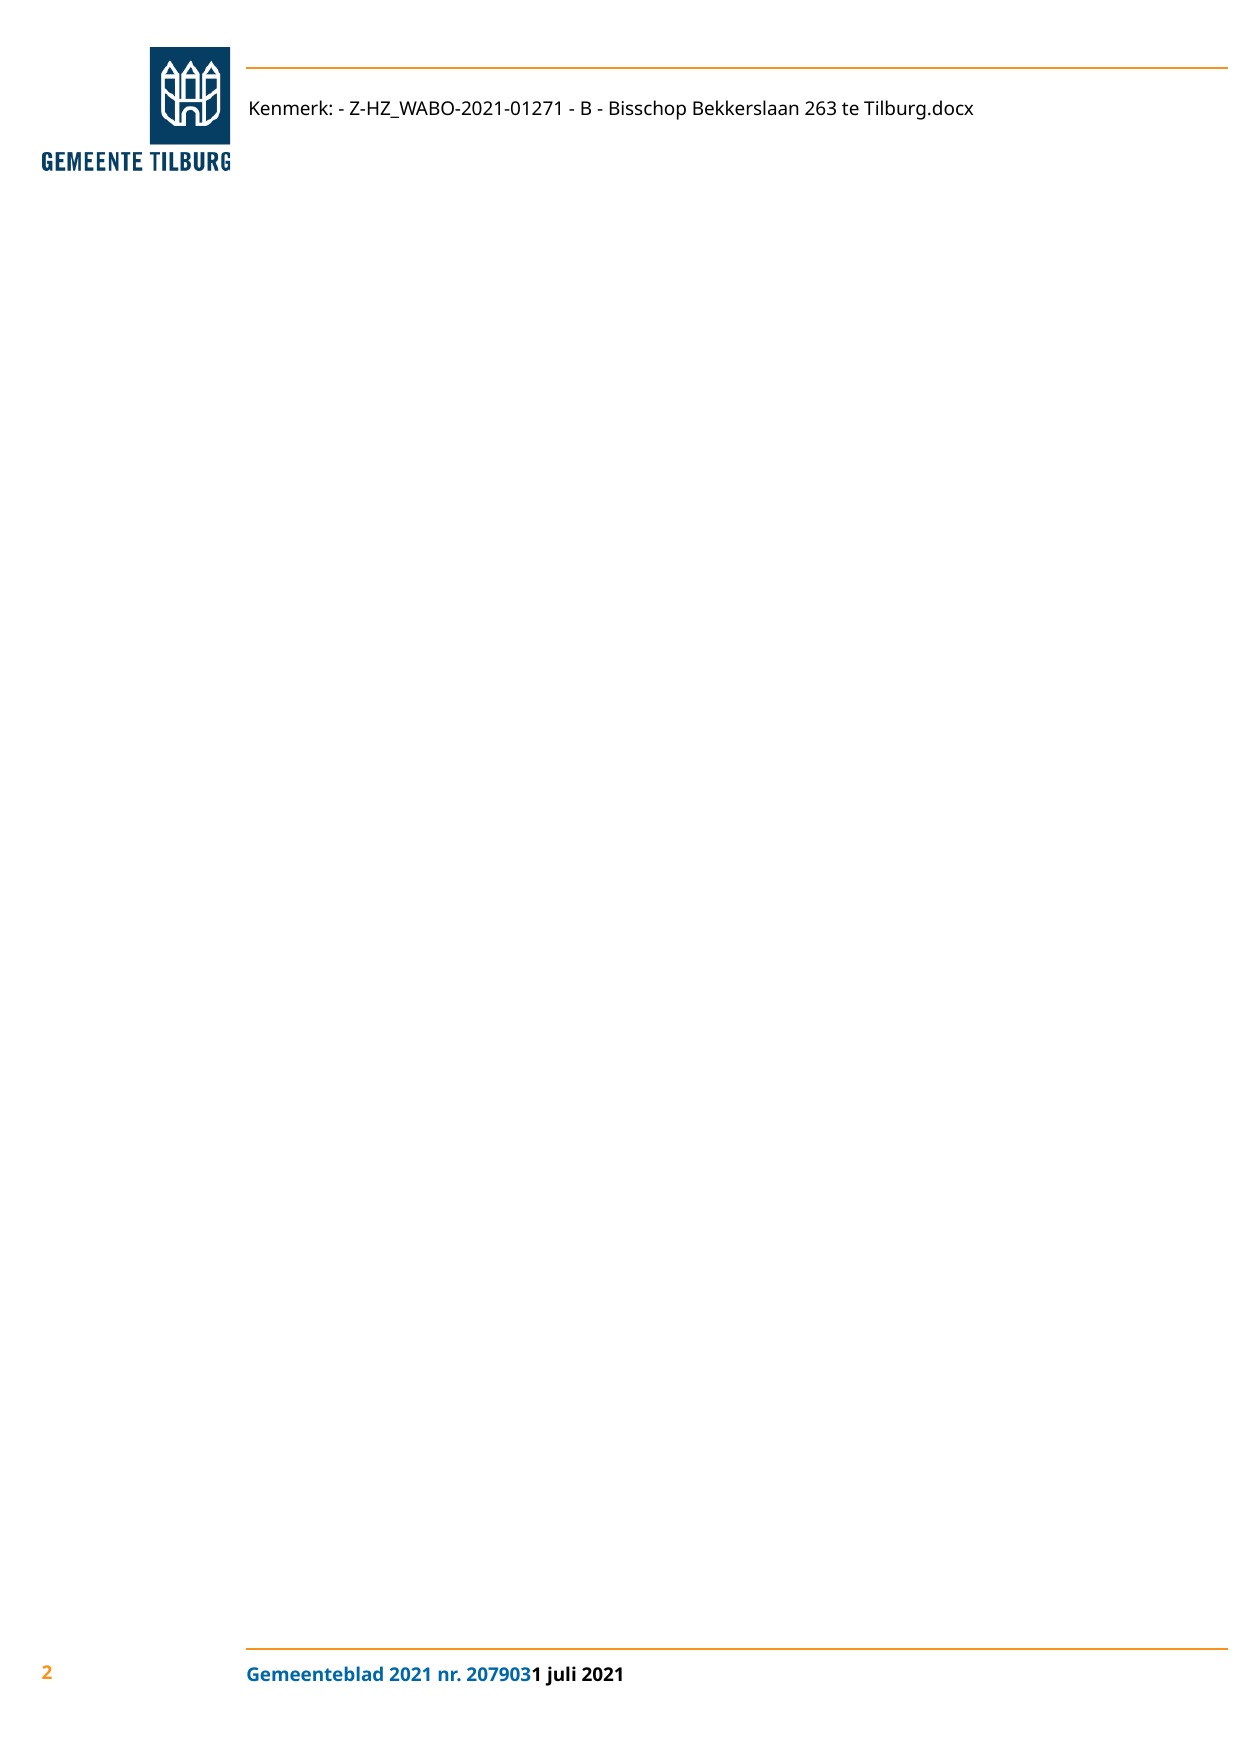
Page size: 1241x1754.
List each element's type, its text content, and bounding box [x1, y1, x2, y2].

picture [41, 47, 231, 172]
text Kenmerk: - Z-HZ_WABO-2021-01271 - B - Bisschop Bekkerslaan 263 te Tilburg.docx [248, 95, 1152, 121]
